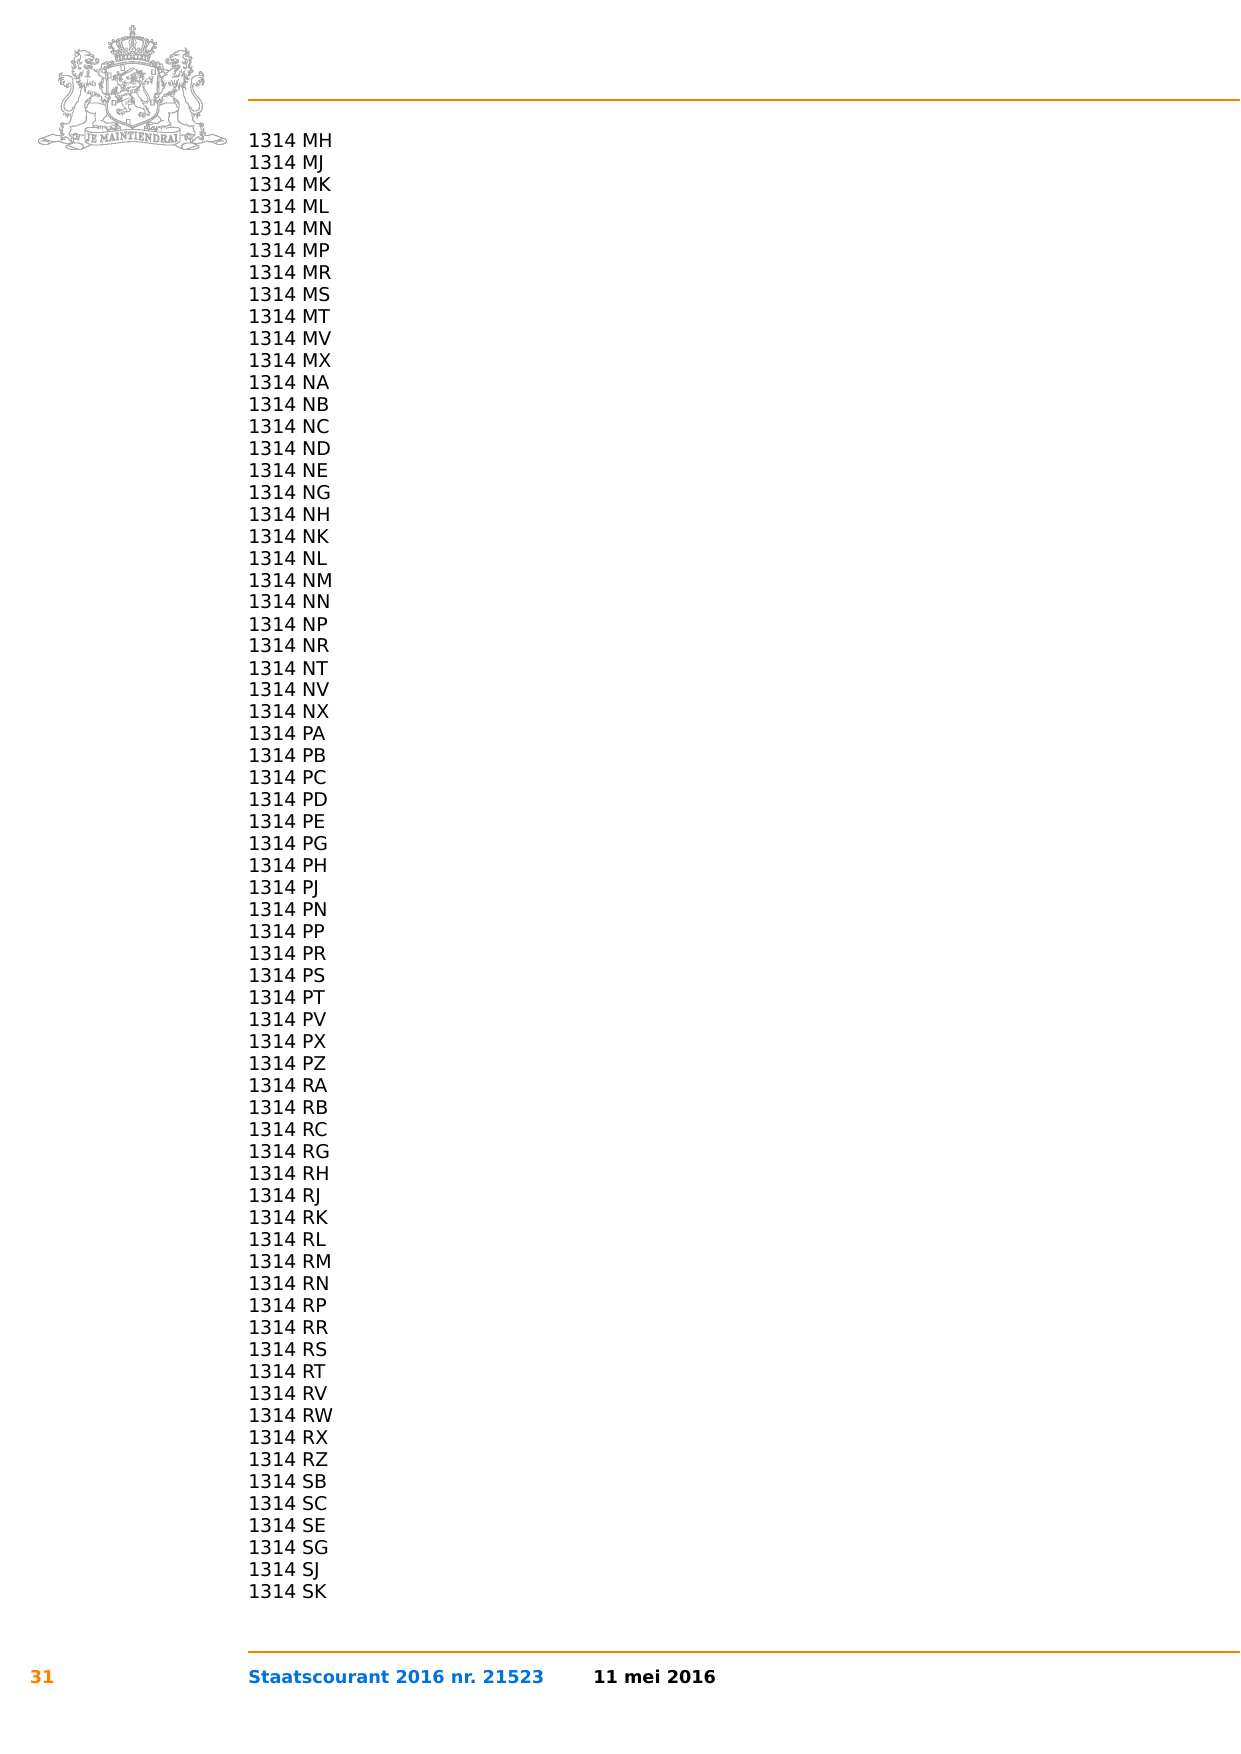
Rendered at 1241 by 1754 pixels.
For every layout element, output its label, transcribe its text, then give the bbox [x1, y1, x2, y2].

text 1314 RW [248, 1405, 1163, 1427]
text 1314 NM [248, 569, 1163, 591]
text 1314 PJ [248, 877, 1163, 899]
text 1314 NR [248, 635, 1163, 657]
text 1314 MN [248, 218, 1163, 240]
text 1314 RL [248, 1229, 1163, 1251]
text 1314 SG [248, 1537, 1163, 1558]
text 1314 MK [248, 174, 1163, 196]
text 1314 PH [248, 855, 1163, 877]
text 1314 PX [248, 1031, 1163, 1053]
text 1314 NN [248, 591, 1163, 613]
text 1314 NL [248, 547, 1163, 569]
text 1314 RM [248, 1251, 1163, 1273]
text 1314 PN [248, 899, 1163, 921]
text 1314 RV [248, 1383, 1163, 1405]
text 1314 NP [248, 613, 1163, 635]
text 1314 MH [248, 130, 1163, 152]
text 1314 RX [248, 1427, 1163, 1449]
text 1314 ND [248, 438, 1163, 459]
text 1314 RS [248, 1339, 1163, 1361]
text 1314 NC [248, 416, 1163, 438]
picture [38, 25, 227, 150]
text 1314 RB [248, 1097, 1163, 1119]
text 1314 PG [248, 833, 1163, 855]
text 1314 RZ [248, 1449, 1163, 1471]
text 1314 RA [248, 1075, 1163, 1097]
text 1314 RT [248, 1361, 1163, 1383]
text 1314 MS [248, 284, 1163, 306]
text 1314 RN [248, 1273, 1163, 1295]
text 1314 NH [248, 503, 1163, 526]
text 1314 NK [248, 526, 1163, 547]
text 1314 PC [248, 767, 1163, 789]
text 1314 PP [248, 921, 1163, 943]
text 1314 NV [248, 679, 1163, 701]
text 1314 PA [248, 723, 1163, 745]
text 1314 PS [248, 965, 1163, 987]
text 1314 MV [248, 328, 1163, 350]
text 1314 SJ [248, 1558, 1163, 1581]
text 1314 PB [248, 745, 1163, 767]
text 1314 ML [248, 196, 1163, 218]
text 1314 NB [248, 394, 1163, 416]
text 1314 RH [248, 1163, 1163, 1185]
text 1314 SK [248, 1581, 1163, 1602]
text 1314 RK [248, 1207, 1163, 1229]
text 1314 NE [248, 459, 1163, 482]
text 1314 PE [248, 811, 1163, 833]
text 1314 PT [248, 987, 1163, 1009]
text 1314 MX [248, 350, 1163, 372]
text 1314 MT [248, 306, 1163, 328]
text 1314 RP [248, 1295, 1163, 1317]
text 1314 RC [248, 1119, 1163, 1141]
text 1314 RR [248, 1317, 1163, 1339]
text 1314 SC [248, 1493, 1163, 1514]
text 1314 SB [248, 1471, 1163, 1493]
text 1314 NG [248, 482, 1163, 503]
text 1314 NT [248, 657, 1163, 679]
text 1314 RG [248, 1141, 1163, 1163]
text 1314 PR [248, 943, 1163, 965]
text 1314 PD [248, 789, 1163, 811]
text 1314 MJ [248, 152, 1163, 174]
text 1314 MR [248, 262, 1163, 284]
text 1314 NX [248, 701, 1163, 723]
text 1314 RJ [248, 1185, 1163, 1207]
text 1314 SE [248, 1514, 1163, 1537]
text 1314 NA [248, 372, 1163, 394]
text 1314 MP [248, 240, 1163, 262]
text 1314 PV [248, 1009, 1163, 1031]
text 1314 PZ [248, 1053, 1163, 1075]
